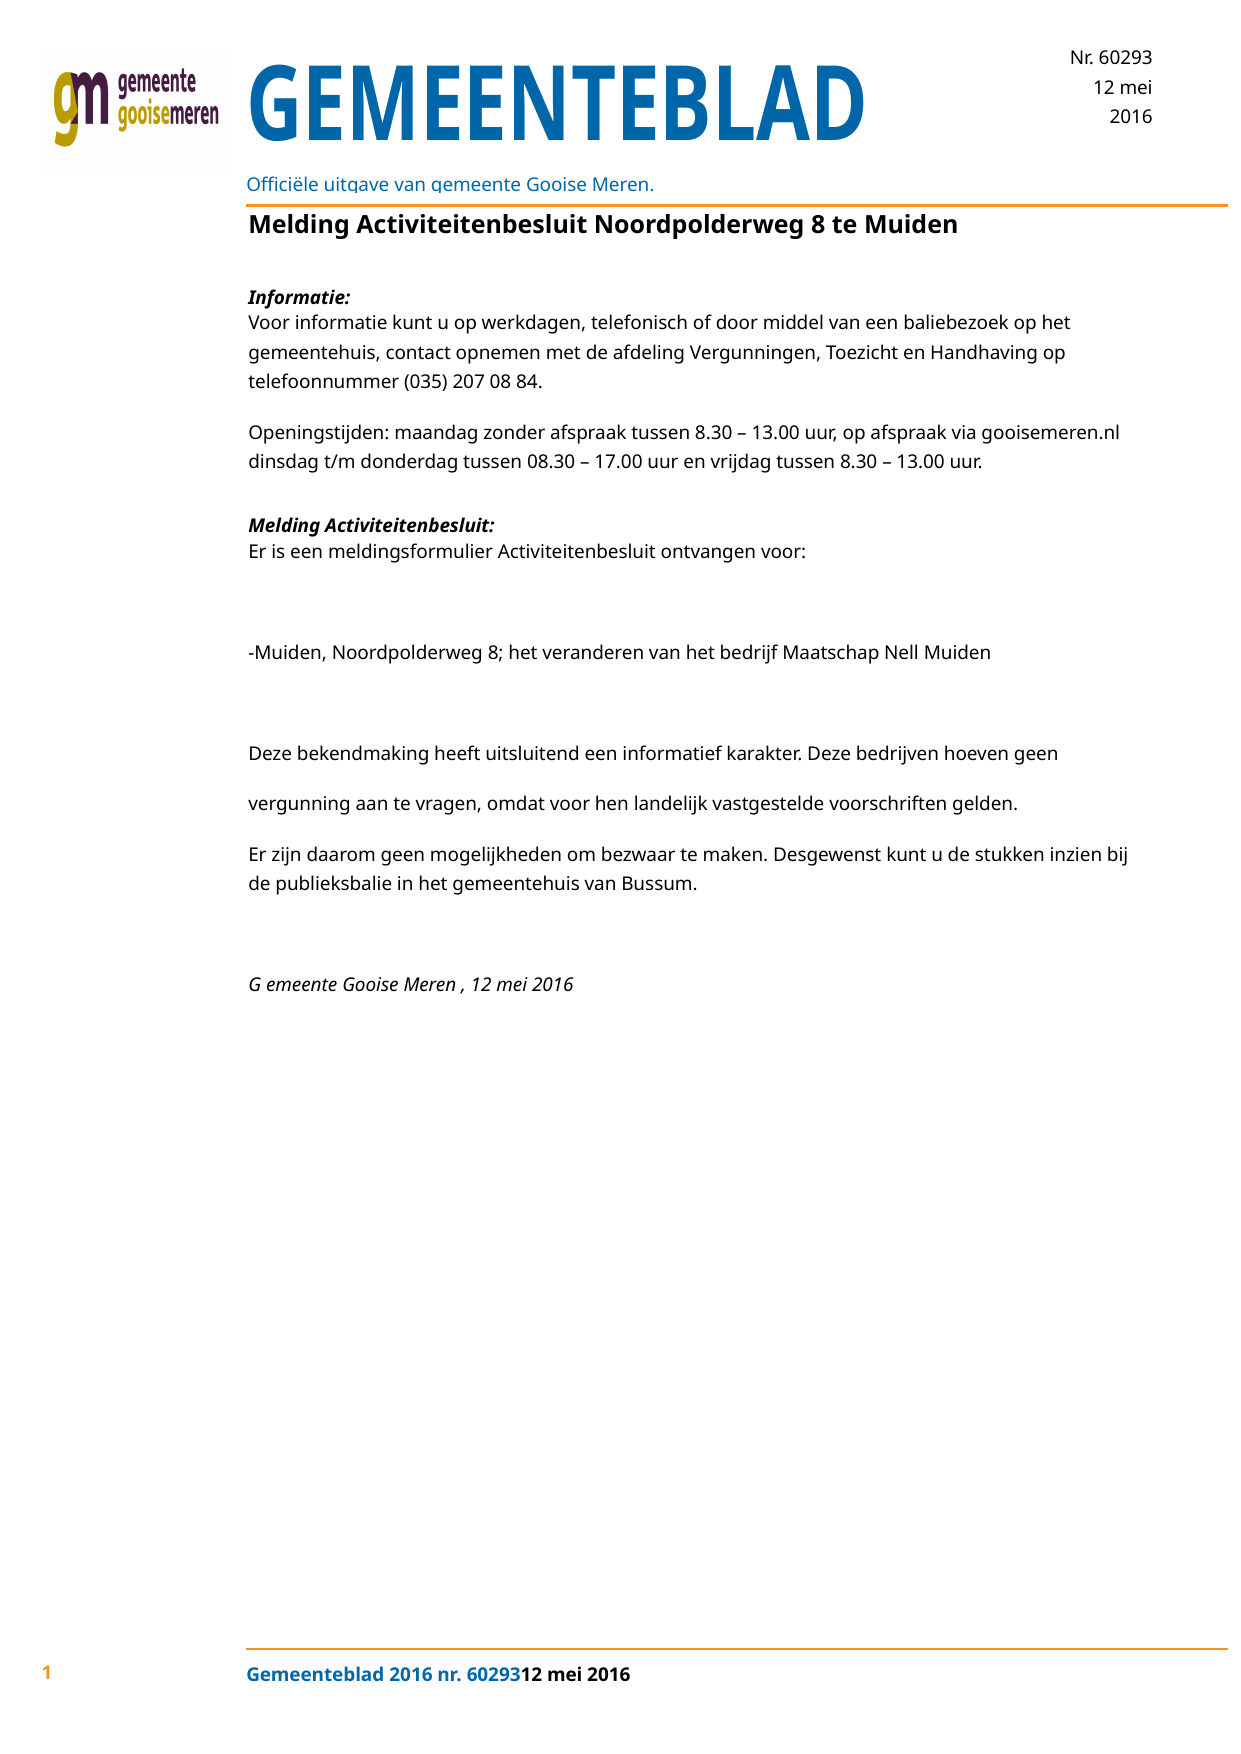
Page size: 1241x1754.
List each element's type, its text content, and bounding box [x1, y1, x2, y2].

text Openingstijden: maandag zonder afspraak tussen 8.30 – 13.00 uur, op afspraak via gooisemeren.nl dinsdag t/m donderdag tussen 08.30 – 17.00 uur en vrijdag tussen 8.30 – 13.00 uur. [248, 419, 1152, 474]
text Er is een meldingsformulier Activiteitenbesluit ontvangen voor: [248, 538, 1152, 564]
text Melding Activiteitenbesluit Noordpolderweg 8 te Muiden [248, 207, 1152, 241]
text vergunning aan te vragen, omdat voor hen landelijk vastgestelde voorschriften gelden. [248, 791, 1152, 816]
text Melding Activiteitenbesluit: [248, 513, 1152, 538]
text -Muiden, Noordpolderweg 8; het veranderen van het bedrijf Maatschap Nell Muiden [248, 639, 1152, 665]
text Voor informatie kunt u op werkdagen, telefonisch of door middel van een baliebezoek op het gemeentehuis, contact opnemen met de afdeling Vergunningen, Toezicht en Handhaving op telefoonnummer (035) 207 08 84. [248, 309, 1152, 394]
text Deze bekendmaking heeft uitsluitend een informatief karakter. Deze bedrijven hoeven geen [248, 740, 1152, 766]
text Informatie: [248, 284, 1152, 309]
picture [41, 47, 231, 172]
text Er zijn daarom geen mogelijkheden om bezwaar te maken. Desgewenst kunt u de stukken inzien bij de publieksbalie in het gemeentehuis van Bussum. [248, 841, 1152, 896]
text G emeente Gooise Meren , 12 mei 2016 [248, 971, 1152, 997]
